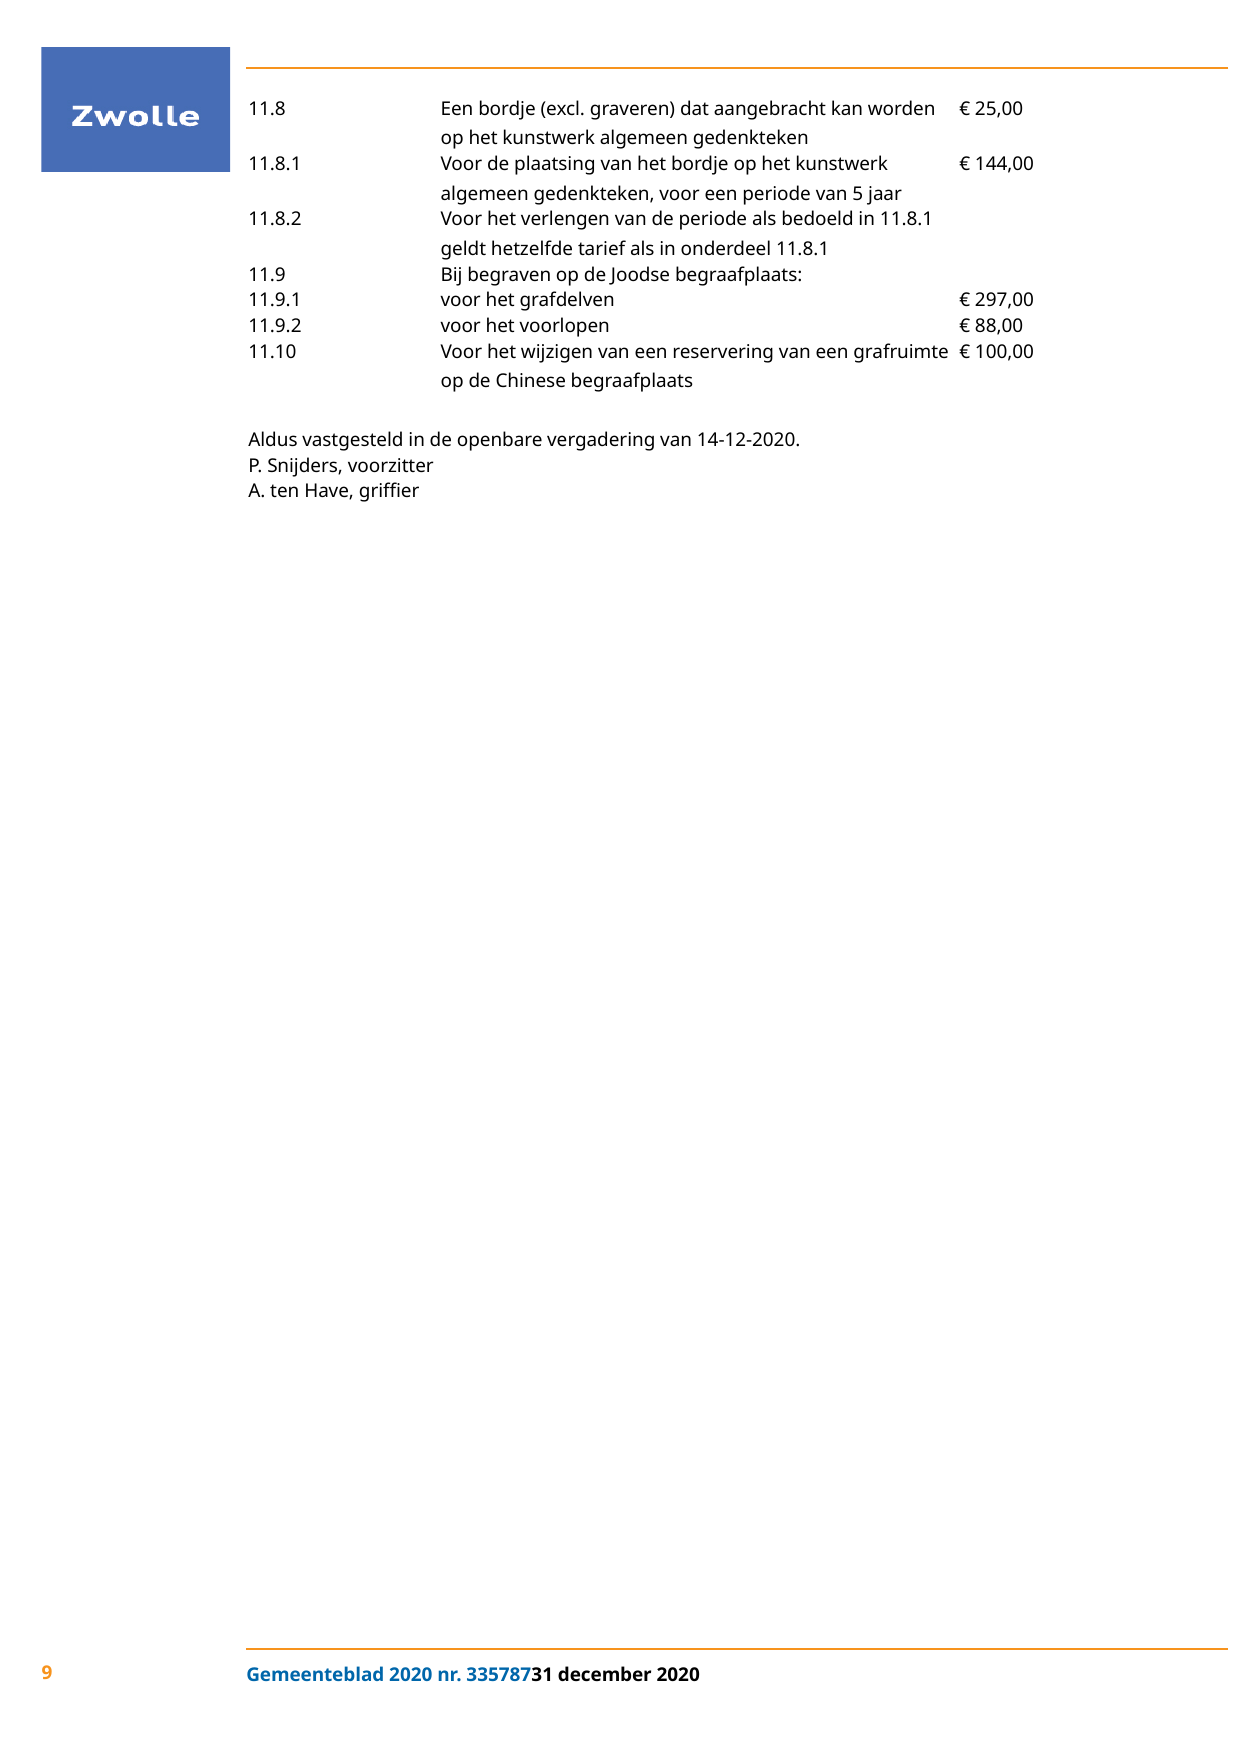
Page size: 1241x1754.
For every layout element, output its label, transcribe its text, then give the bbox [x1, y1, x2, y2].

table_cell 11.8 [248, 95, 440, 150]
table_cell voor het grafdelven [440, 286, 959, 312]
table_cell € 144,00 [959, 150, 1152, 205]
table_cell € 88,00 [959, 312, 1152, 338]
text A. ten Have, griffier [248, 477, 1152, 503]
table_cell 11.8.1 [248, 150, 440, 205]
table_cell 11.9.2 [248, 312, 440, 338]
table_cell Voor het verlengen van de periode als bedoeld in 11.8.1 geldt hetzelfde tarief als in onderdeel 11.8.1 [440, 205, 959, 261]
table_cell 11.9 [248, 261, 440, 286]
table_cell Voor de plaatsing van het bordje op het kunstwerk algemeen gedenkteken, voor een periode van 5 jaar [440, 150, 959, 205]
table_cell 11.9.1 [248, 286, 440, 312]
table_cell 11.10 [248, 338, 440, 393]
table_cell [959, 205, 1152, 261]
table_cell Een bordje (excl. graveren) dat aangebracht kan worden op het kunstwerk algemeen gedenkteken [440, 95, 959, 150]
table_cell 11.8.2 [248, 205, 440, 261]
picture [41, 47, 231, 172]
table_cell € 297,00 [959, 286, 1152, 312]
table_cell Bij begraven op de Joodse begraafplaats: [440, 261, 959, 286]
table_cell € 100,00 [959, 338, 1152, 393]
table_cell voor het voorlopen [440, 312, 959, 338]
text Aldus vastgesteld in de openbare vergadering van 14-12-2020. [248, 426, 1152, 452]
table_cell Voor het wijzigen van een reservering van een grafruimte op de Chinese begraafplaats [440, 338, 959, 393]
table_cell [959, 261, 1152, 286]
text P. Snijders, voorzitter [248, 452, 1152, 477]
table_cell € 25,00 [959, 95, 1152, 150]
